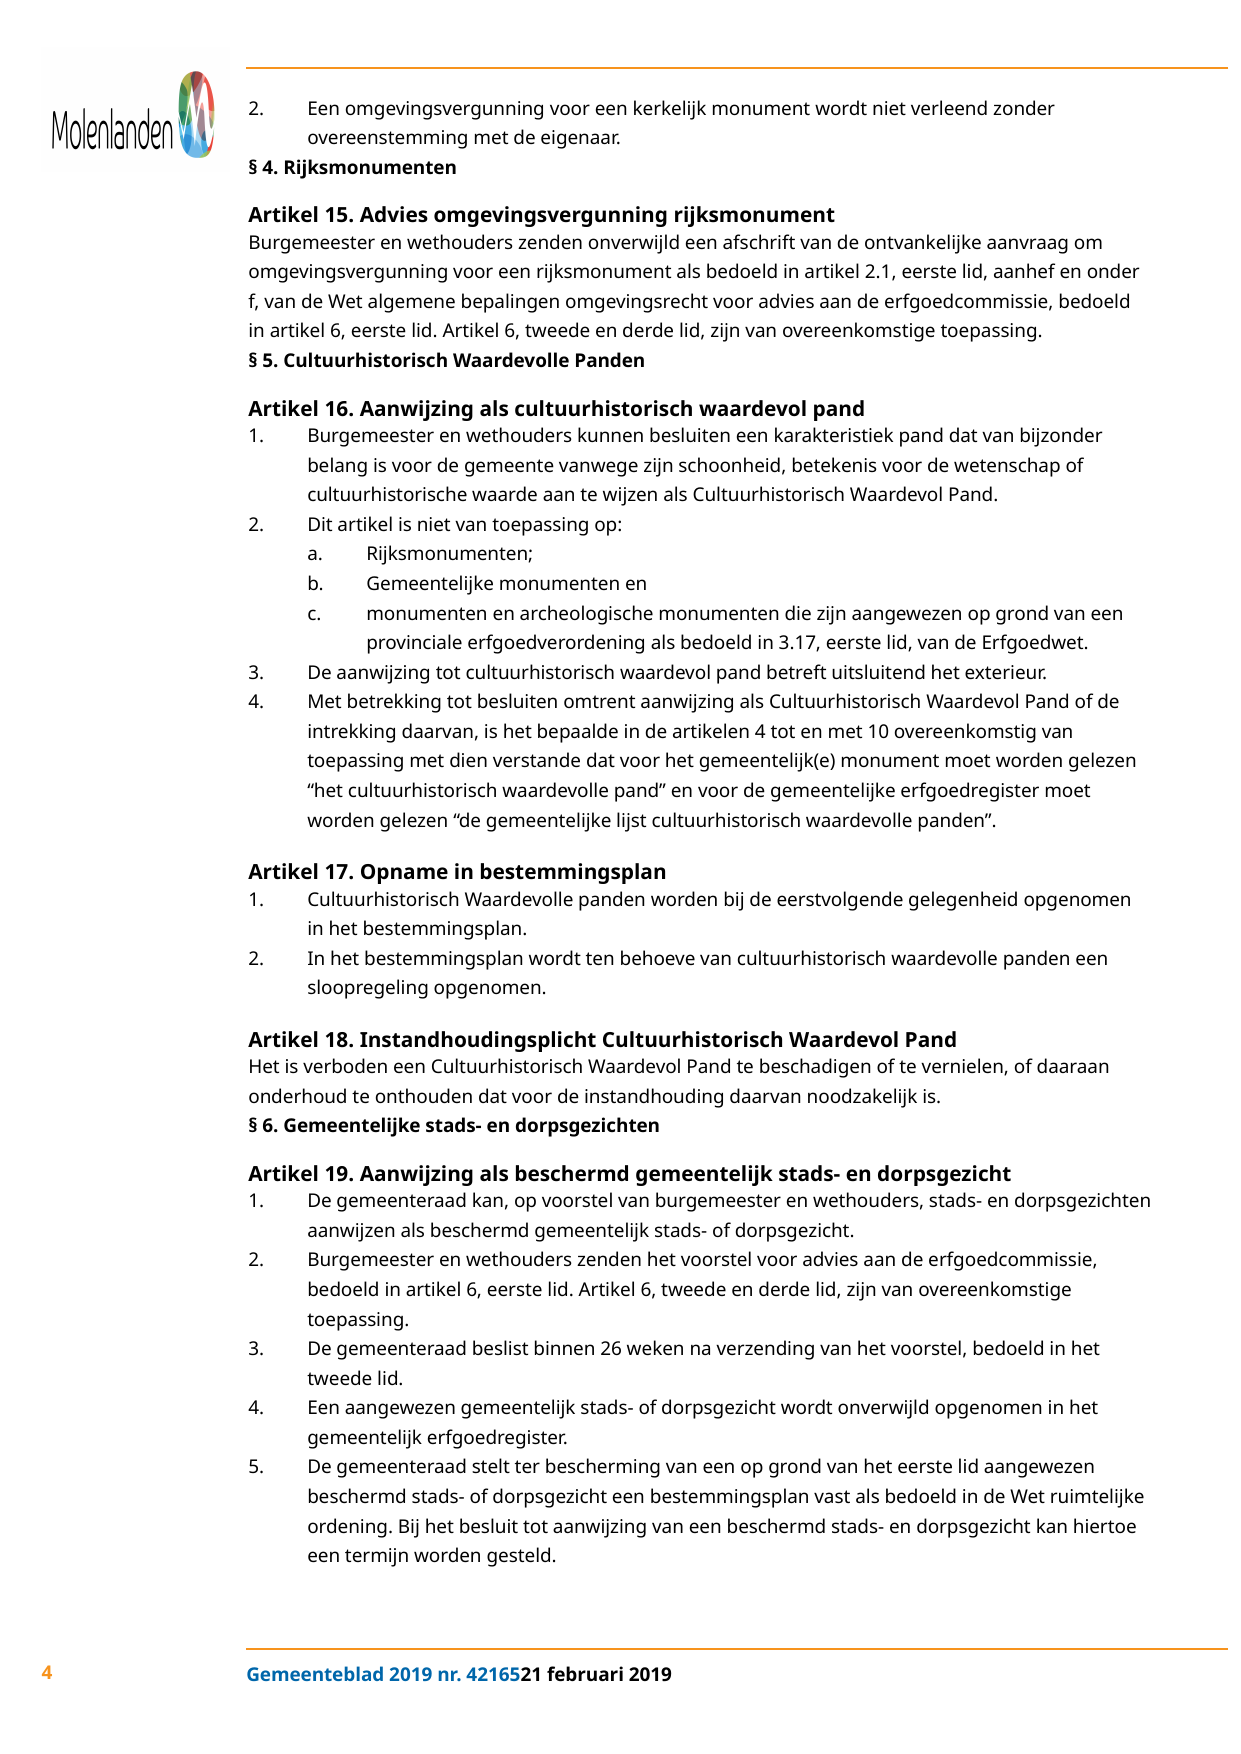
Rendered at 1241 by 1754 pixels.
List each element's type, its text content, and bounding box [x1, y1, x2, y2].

list monumenten en archeologische monumenten die zijn aangewezen op grond van een provinciale erfgoedverordening als bedoeld in 3.17, eerste lid, van de Erfgoedwet. [307, 600, 1152, 655]
text Artikel 18. Instandhoudingsplicht Cultuurhistorisch Waardevol Pand [248, 1025, 1152, 1053]
list De gemeenteraad beslist binnen 26 weken na verzending van het voorstel, bedoeld in het tweede lid. [248, 1335, 1152, 1391]
list Een aangewezen gemeentelijk stads- of dorpsgezicht wordt onverwijld opgenomen in het gemeentelijk erfgoedregister. [248, 1394, 1152, 1450]
list De gemeenteraad stelt ter bescherming van een op grond van het eerste lid aangewezen beschermd stads- of dorpsgezicht een bestemmingsplan vast als bedoeld in de Wet ruimtelijke ordening. Bij het besluit tot aanwijzing van een beschermd stads- en dorpsgezicht kan hiertoe een termijn worden gesteld. [248, 1454, 1152, 1568]
list In het bestemmingsplan wordt ten behoeve van cultuurhistorisch waardevolle panden een sloopregeling opgenomen. [248, 945, 1152, 1000]
list Met betrekking tot besluiten omtrent aanwijzing als Cultuurhistorisch Waardevol Pand of de intrekking daarvan, is het bepaalde in de artikelen 4 tot en met 10 overeenkomstig van toepassing met dien verstande dat voor het gemeentelijk(e) monument moet worden gelezen “het cultuurhistorisch waardevolle pand” en voor de gemeentelijke erfgoedregister moet worden gelezen “de gemeentelijke lijst cultuurhistorisch waardevolle panden”. [248, 688, 1152, 833]
text Artikel 16. Aanwijzing als cultuurhistorisch waardevol pand [248, 394, 1152, 422]
text Het is verboden een Cultuurhistorisch Waardevol Pand te beschadigen of te vernielen, of daaraan onderhoud te onthouden dat voor de instandhouding daarvan noodzakelijk is. [248, 1053, 1152, 1109]
list Een omgevingsvergunning voor een kerkelijk monument wordt niet verleend zonder overeenstemming met de eigenaar. [248, 95, 1152, 150]
text § 5. Cultuurhistorisch Waardevolle Panden [248, 347, 1152, 373]
list Dit artikel is niet van toepassing op: [248, 511, 1152, 537]
text Burgemeester en wethouders zenden onverwijld een afschrift van de ontvankelijke aanvraag om omgevingsvergunning voor een rijksmonument als bedoeld in artikel 2.1, eerste lid, aanhef en onder f, van de Wet algemene bepalingen omgevingsrecht voor advies aan de erfgoedcommissie, bedoeld in artikel 6, eerste lid. Artikel 6, tweede en derde lid, zijn van overeenkomstige toepassing. [248, 229, 1152, 343]
list De aanwijzing tot cultuurhistorisch waardevol pand betreft uitsluitend het exterieur. [248, 659, 1152, 685]
text Artikel 17. Opname in bestemmingsplan [248, 857, 1152, 886]
list Gemeentelijke monumenten en [307, 570, 1152, 596]
list Rijksmonumenten; [307, 541, 1152, 566]
picture [41, 47, 231, 172]
text Artikel 19. Aanwijzing als beschermd gemeentelijk stads- en dorpsgezicht [248, 1159, 1152, 1187]
text Artikel 15. Advies omgevingsvergunning rijksmonument [248, 201, 1152, 229]
text § 4. Rijksmonumenten [248, 154, 1152, 180]
list Cultuurhistorisch Waardevolle panden worden bij de eerstvolgende gelegenheid opgenomen in het bestemmingsplan. [248, 886, 1152, 941]
list De gemeenteraad kan, op voorstel van burgemeester en wethouders, stads- en dorpsgezichten aanwijzen als beschermd gemeentelijk stads- of dorpsgezicht. [248, 1187, 1152, 1243]
list Burgemeester en wethouders kunnen besluiten een karakteristiek pand dat van bijzonder belang is voor de gemeente vanwege zijn schoonheid, betekenis voor de wetenschap of cultuurhistorische waarde aan te wijzen als Cultuurhistorisch Waardevol Pand. [248, 422, 1152, 507]
list Burgemeester en wethouders zenden het voorstel voor advies aan de erfgoedcommissie, bedoeld in artikel 6, eerste lid. Artikel 6, tweede en derde lid, zijn van overeenkomstige toepassing. [248, 1247, 1152, 1332]
text § 6. Gemeentelijke stads- en dorpsgezichten [248, 1112, 1152, 1138]
